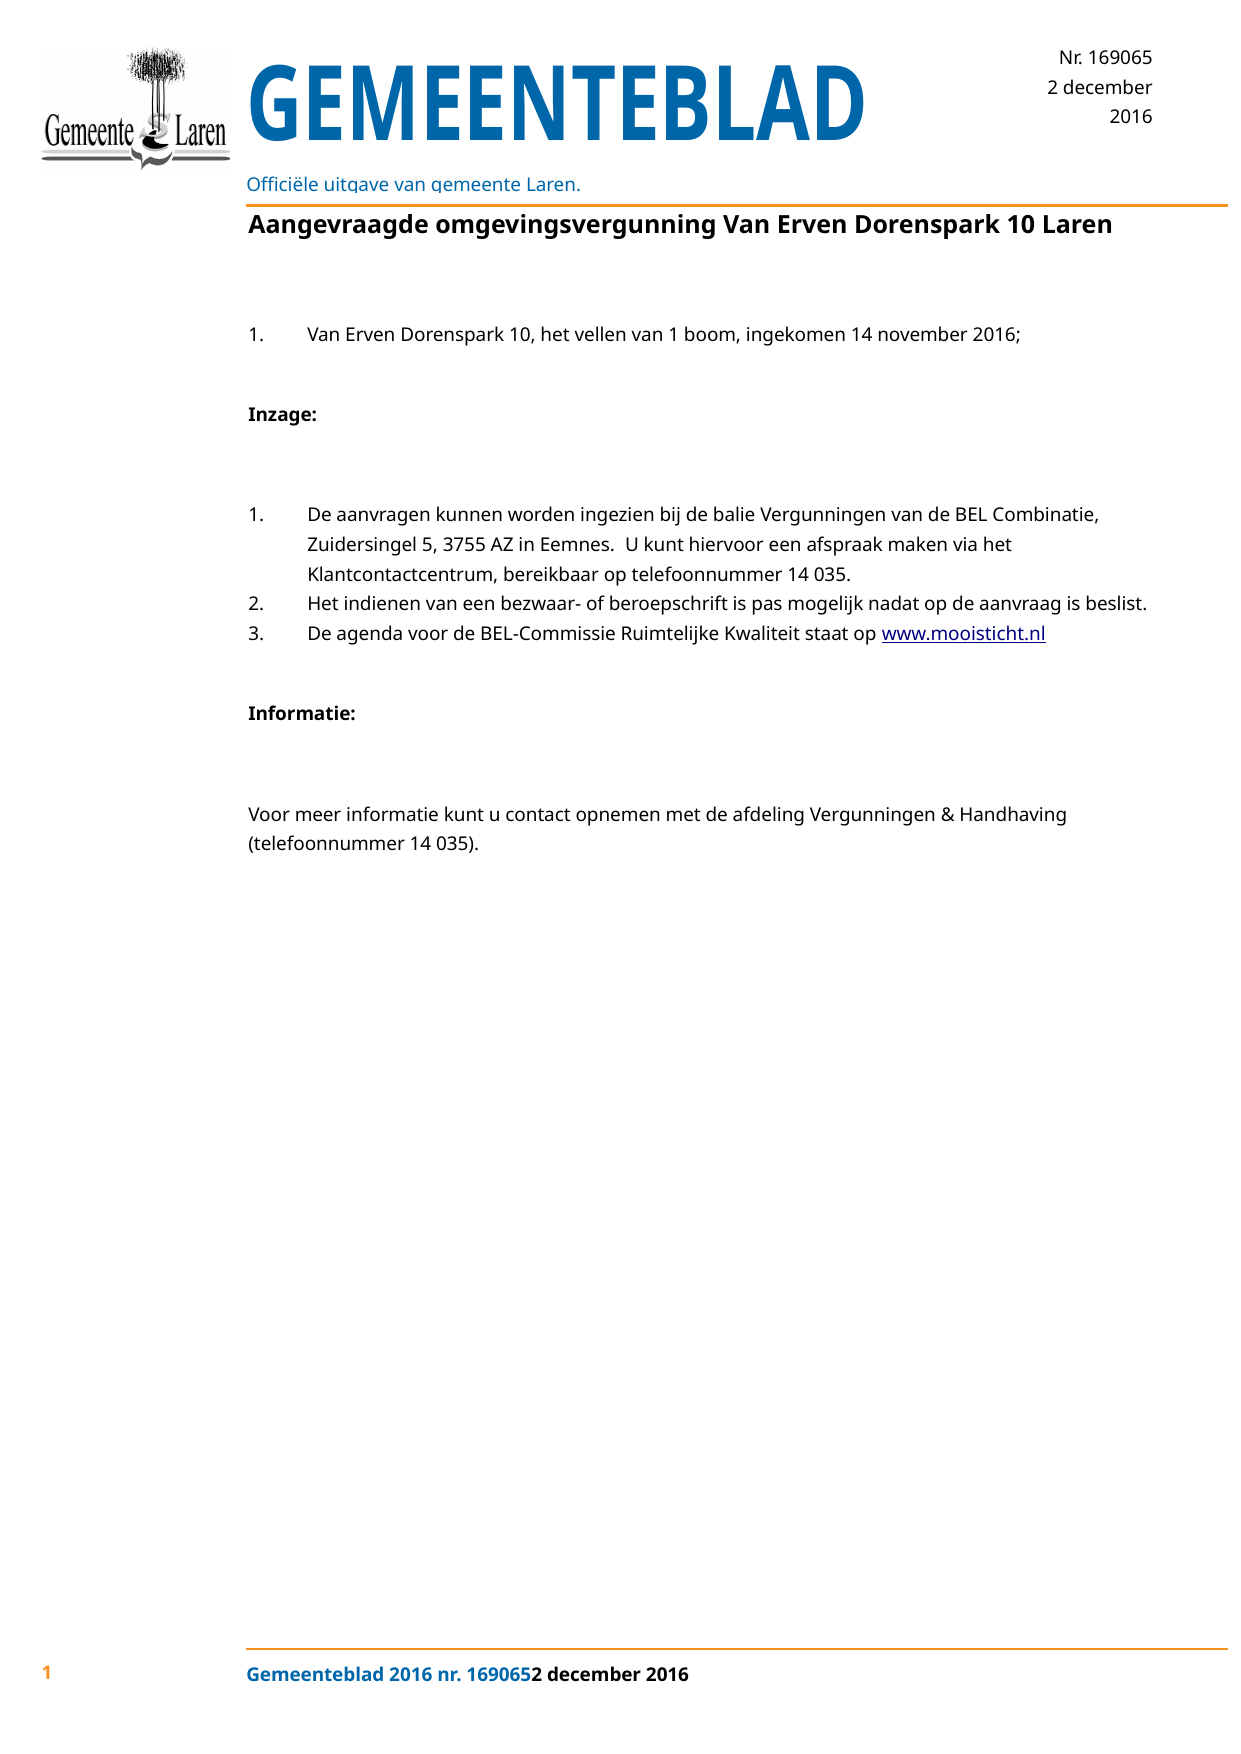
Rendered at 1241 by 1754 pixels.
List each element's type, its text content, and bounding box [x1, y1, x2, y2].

text Aangevraagde omgevingsvergunning Van Erven Dorenspark 10 Laren [248, 207, 1152, 241]
list Van Erven Dorenspark 10, het vellen van 1 boom, ingekomen 14 november 2016; [248, 321, 1152, 346]
text Voor meer informatie kunt u contact opnemen met de afdeling Vergunningen & Handhaving (telefoonnummer 14 035). [248, 801, 1152, 856]
text Informatie: [248, 700, 1152, 726]
text Inzage: [248, 401, 1152, 426]
list De aanvragen kunnen worden ingezien bij de balie Vergunningen van de BEL Combinatie, Zuidersingel 5, 3755 AZ in Eemnes. U kunt hiervoor een afspraak maken via het Klantcontactcentrum, bereikbaar op telefoonnummer 14 035. [248, 502, 1152, 586]
list Het indienen van een bezwaar- of beroepschrift is pas mogelijk nadat op de aanvraag is beslist. [248, 590, 1152, 616]
picture [41, 47, 231, 172]
list De agenda voor de BEL-Commissie Ruimtelijke Kwaliteit staat op www.mooisticht.nl [248, 620, 1152, 646]
